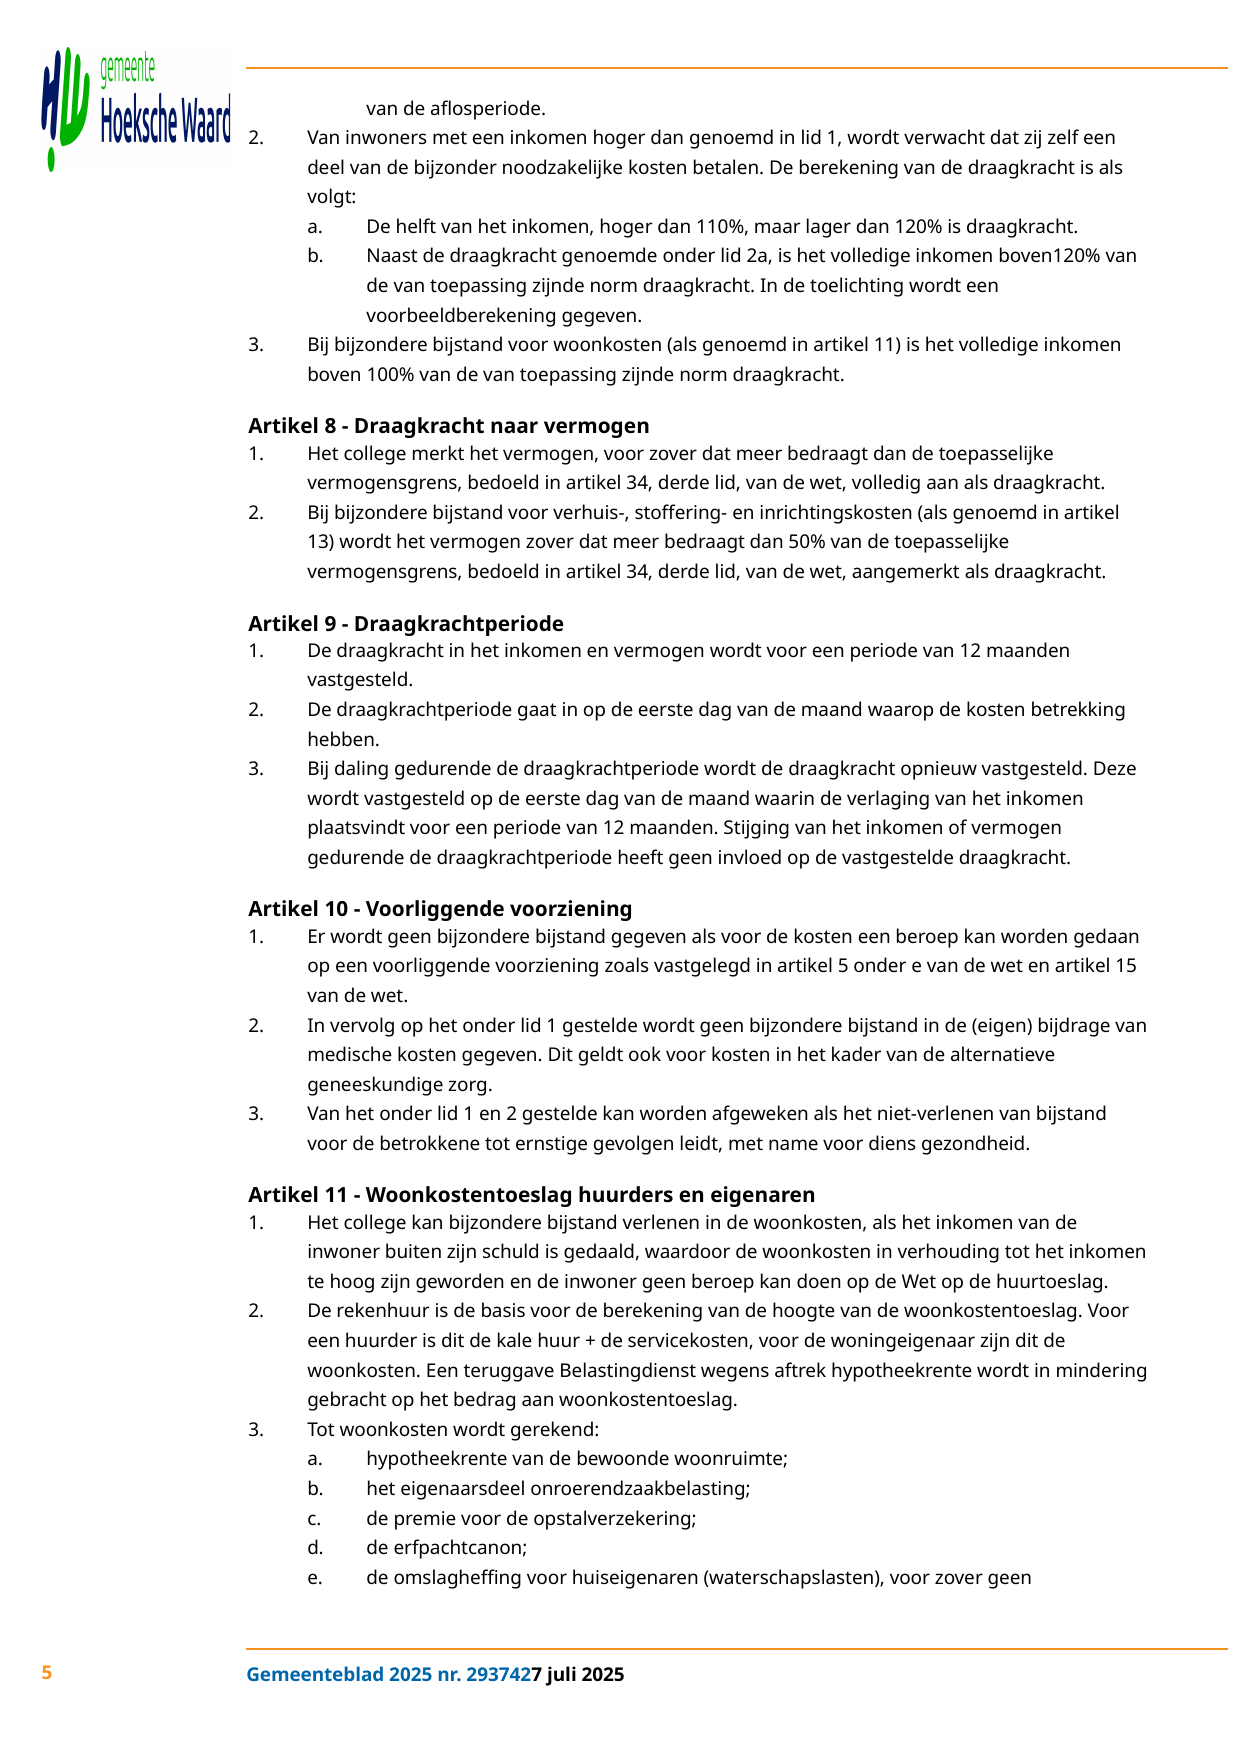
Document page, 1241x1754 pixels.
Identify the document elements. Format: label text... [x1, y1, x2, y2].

list Het college kan bijzondere bijstand verlenen in de woonkosten, als het inkomen van de inwoner buiten zijn schuld is gedaald, waardoor de woonkosten in verhouding tot het inkomen te hoog zijn geworden en de inwoner geen beroep kan doen op de Wet op de huurtoeslag. [248, 1209, 1152, 1294]
picture [41, 47, 231, 172]
list Van het onder lid 1 en 2 gestelde kan worden afgeweken als het niet-verlenen van bijstand voor de betrokkene tot ernstige gevolgen leidt, met name voor diens gezondheid. [248, 1101, 1152, 1156]
list De draagkrachtperiode gaat in op de eerste dag van de maand waarop de kosten betrekking hebben. [248, 696, 1152, 752]
text Artikel 10 - Voorliggende voorziening [248, 894, 1152, 923]
list hypotheekrente van de bewoonde woonruimte; [307, 1446, 1152, 1471]
list In vervolg op het onder lid 1 gestelde wordt geen bijzondere bijstand in de (eigen) bijdrage van medische kosten gegeven. Dit geldt ook voor kosten in het kader van de alternatieve geneeskundige zorg. [248, 1012, 1152, 1097]
list Naast de draagkracht genoemde onder lid 2a, is het volledige inkomen boven120% van de van toepassing zijnde norm draagkracht. In de toelichting wordt een voorbeeldberekening gegeven. [307, 243, 1152, 328]
text Artikel 8 - Draagkracht naar vermogen [248, 411, 1152, 440]
list De rekenhuur is de basis voor de berekening van de hoogte van de woonkostentoeslag. Voor een huurder is dit de kale huur + de servicekosten, voor de woningeigenaar zijn dit de woonkosten. Een teruggave Belastingdienst wegens aftrek hypotheekrente wordt in mindering gebracht op het bedrag aan woonkostentoeslag. [248, 1298, 1152, 1412]
list Bij bijzondere bijstand voor woonkosten (als genoemd in artikel 11) is het volledige inkomen boven 100% van de van toepassing zijnde norm draagkracht. [248, 331, 1152, 387]
list De draagkracht in het inkomen en vermogen wordt voor een periode van 12 maanden vastgesteld. [248, 637, 1152, 692]
list van de aflosperiode. [307, 95, 1152, 121]
list Van inwoners met een inkomen hoger dan genoemd in lid 1, wordt verwacht dat zij zelf een deel van de bijzonder noodzakelijke kosten betalen. De berekening van de draagkracht is als volgt: [248, 124, 1152, 209]
text Artikel 9 - Draagkrachtperiode [248, 609, 1152, 637]
list het eigenaarsdeel onroerendzaakbelasting; [307, 1475, 1152, 1501]
list Er wordt geen bijzondere bijstand gegeven als voor de kosten een beroep kan worden gedaan op een voorliggende voorziening zoals vastgelegd in artikel 5 onder e van de wet en artikel 15 van de wet. [248, 923, 1152, 1008]
list de erfpachtcanon; [307, 1534, 1152, 1560]
list de omslagheffing voor huiseigenaren (waterschapslasten), voor zover geen [307, 1564, 1152, 1590]
list Het college merkt het vermogen, voor zover dat meer bedraagt dan de toepasselijke vermogensgrens, bedoeld in artikel 34, derde lid, van de wet, volledig aan als draagkracht. [248, 440, 1152, 495]
list Bij bijzondere bijstand voor verhuis-, stoffering- en inrichtingskosten (als genoemd in artikel 13) wordt het vermogen zover dat meer bedraagt dan 50% van de toepasselijke vermogensgrens, bedoeld in artikel 34, derde lid, van de wet, aangemerkt als draagkracht. [248, 499, 1152, 584]
text Artikel 11 - Woonkostentoeslag huurders en eigenaren [248, 1181, 1152, 1209]
list Tot woonkosten wordt gerekend: [248, 1416, 1152, 1442]
list Bij daling gedurende de draagkrachtperiode wordt de draagkracht opnieuw vastgesteld. Deze wordt vastgesteld op de eerste dag van de maand waarin de verlaging van het inkomen plaatsvindt voor een periode van 12 maanden. Stijging van het inkomen of vermogen gedurende de draagkrachtperiode heeft geen invloed op de vastgestelde draagkracht. [248, 755, 1152, 870]
list De helft van het inkomen, hoger dan 110%, maar lager dan 120% is draagkracht. [307, 213, 1152, 239]
list de premie voor de opstalverzekering; [307, 1505, 1152, 1531]
